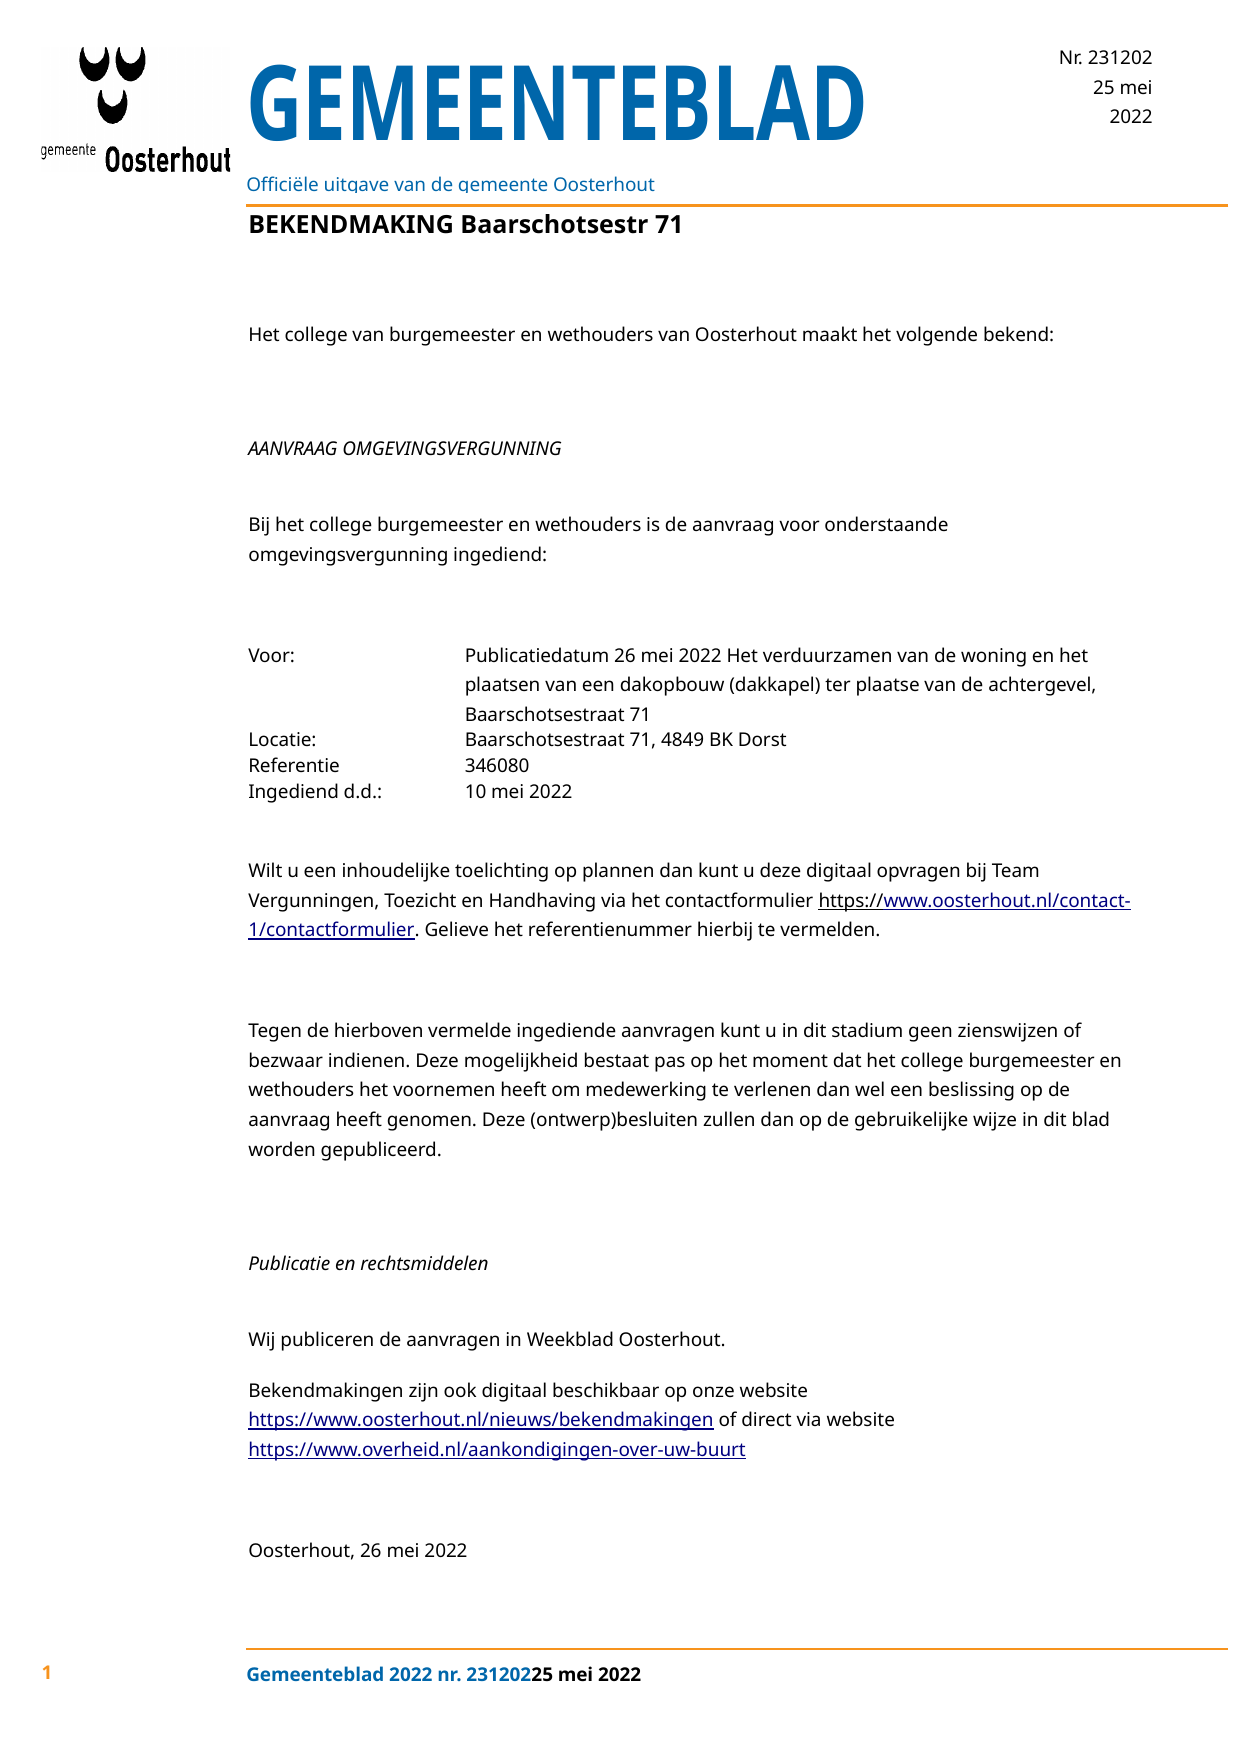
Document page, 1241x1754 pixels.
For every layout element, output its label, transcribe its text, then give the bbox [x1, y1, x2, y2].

text Oosterhout, 26 mei 2022 [248, 1537, 1152, 1562]
text Tegen de hierboven vermelde ingediende aanvragen kunt u in dit stadium geen zienswijzen of bezwaar indienen. Deze mogelijkheid bestaat pas op het moment dat het college burgemeester en wethouders het voornemen heeft om medewerking te verlenen dan wel een beslissing op de aanvraag heeft genomen. Deze (ontwerp)besluiten zullen dan op de gebruikelijke wijze in dit blad worden gepubliceerd. [248, 1017, 1152, 1162]
text Wilt u een inhoudelijke toelichting op plannen dan kunt u deze digitaal opvragen bij Team Vergunningen, Toezicht en Handhaving via het contactformulier https://www.oosterhout.nl/contact-1/contactformulier. Gelieve het referentienummer hierbij te vermelden. [248, 857, 1152, 942]
table_cell 10 mei 2022 [465, 778, 1152, 804]
text BEKENDMAKING Baarschotsestr 71 [248, 207, 1152, 241]
text Publicatie en rechtsmiddelen [248, 1250, 1152, 1276]
table_header Voor: [248, 642, 464, 727]
text AANVRAAG OMGEVINGSVERGUNNING [248, 435, 1152, 461]
table_cell Referentie [248, 753, 464, 778]
table_cell Ingediend d.d.: [248, 778, 464, 804]
text Bij het college burgemeester en wethouders is de aanvraag voor onderstaande omgevingsvergunning ingediend: [248, 511, 1152, 567]
table_header Publicatiedatum 26 mei 2022 Het verduurzamen van de woning en het plaatsen van een dakopbouw (dakkapel) ter plaatse van de achtergevel, Baarschotsestraat 71 [465, 642, 1152, 727]
table_cell 346080 [465, 753, 1152, 778]
picture [41, 47, 231, 172]
table_cell Locatie: [248, 727, 464, 752]
text Het college van burgemeester en wethouders van Oosterhout maakt het volgende bekend: [248, 321, 1152, 346]
text Wij publiceren de aanvragen in Weekblad Oosterhout. [248, 1326, 1152, 1352]
text Bekendmakingen zijn ook digitaal beschikbaar op onze website https://www.oosterhout.nl/nieuws/bekendmakingen of direct via website https://www.overheid.nl/aankondigingen-over-uw-buurt [248, 1377, 1152, 1462]
table_cell Baarschotsestraat 71, 4849 BK Dorst [465, 727, 1152, 752]
